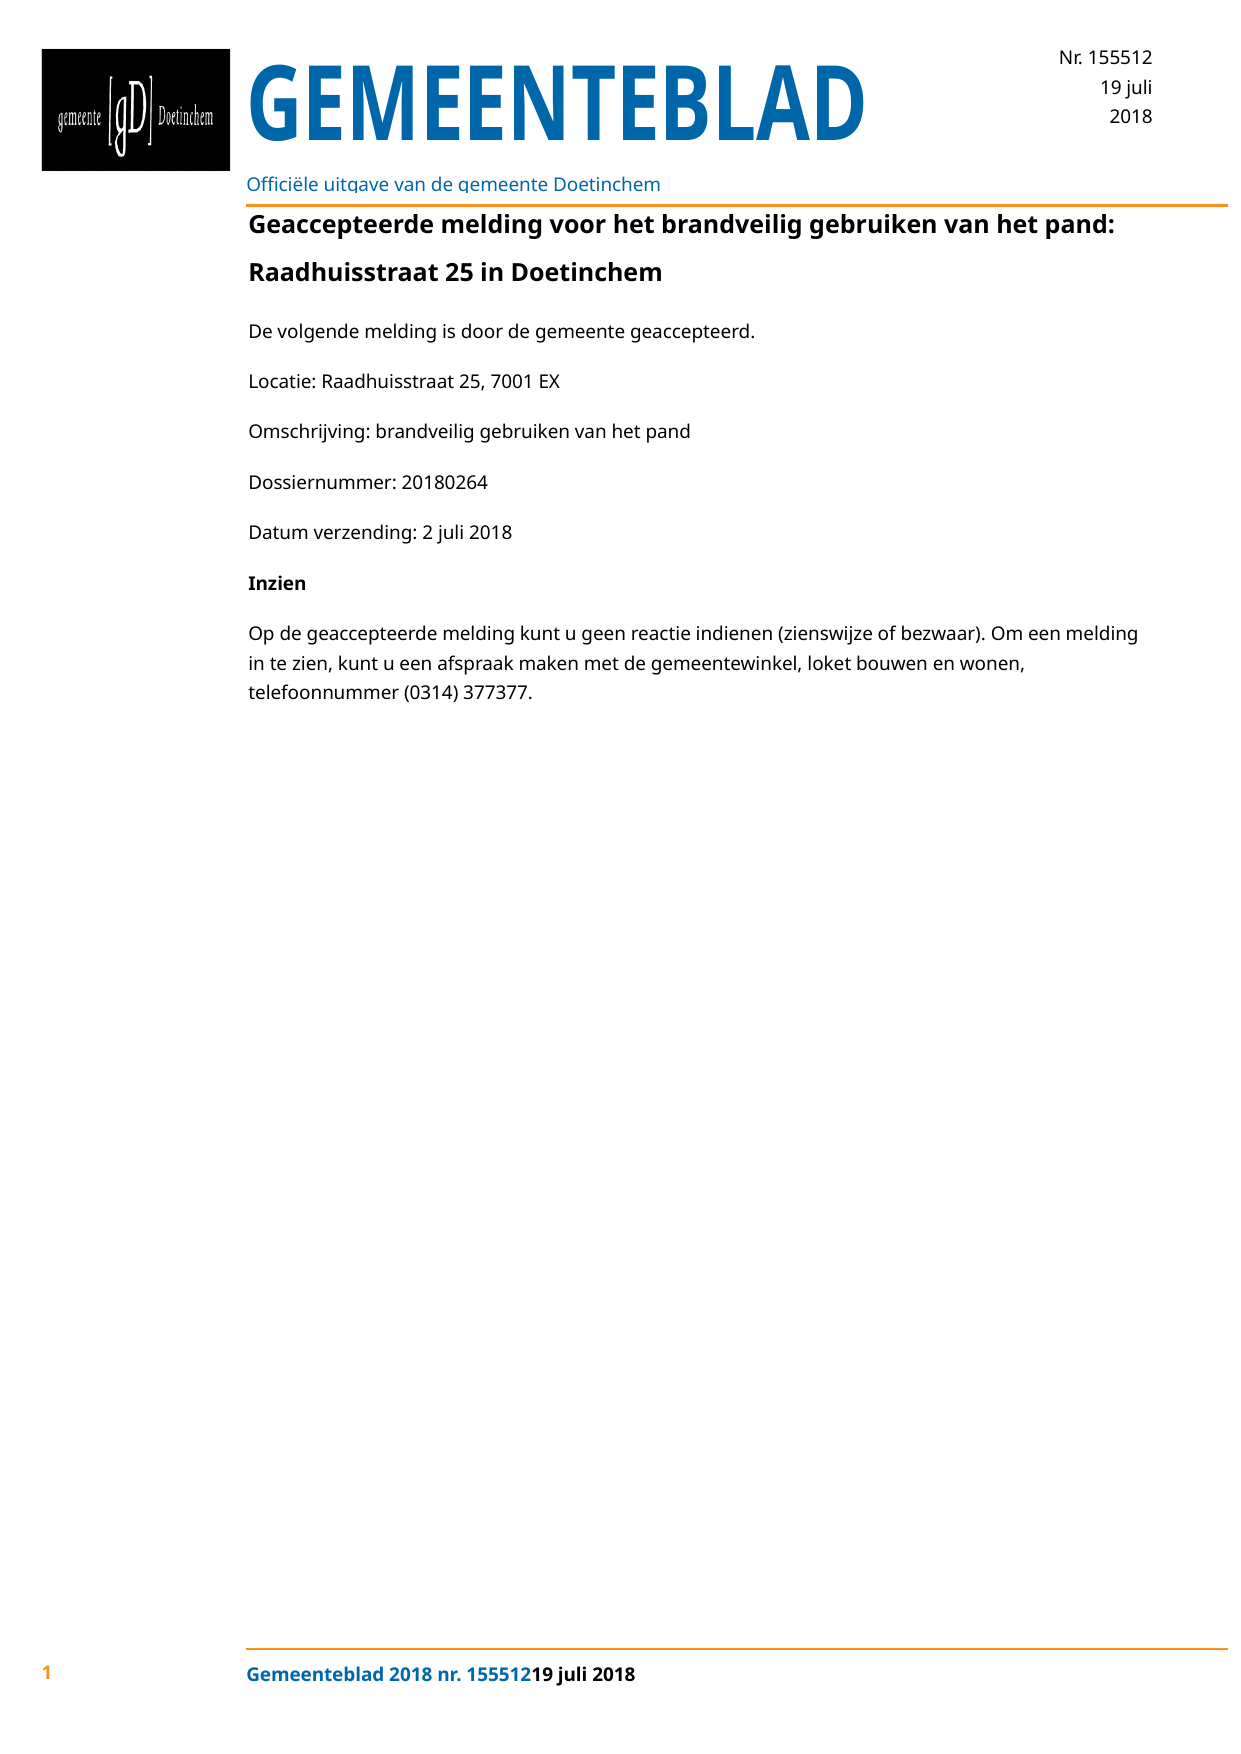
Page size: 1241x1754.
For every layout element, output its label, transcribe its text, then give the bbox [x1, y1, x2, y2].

text Dossiernummer: 20180264 [248, 469, 1152, 495]
text Datum verzending: 2 juli 2018 [248, 519, 1152, 545]
text Omschrijving: brandveilig gebruiken van het pand [248, 419, 1152, 444]
text De volgende melding is door de gemeente geaccepteerd. [248, 318, 1152, 344]
text Op de geaccepteerde melding kunt u geen reactie indienen (zienswijze of bezwaar). Om een melding in te zien, kunt u een afspraak maken met de gemeentewinkel, loket bouwen en wonen, telefoonnummer (0314) 377377. [248, 620, 1152, 705]
picture [41, 47, 231, 172]
text Inzien [248, 570, 1152, 596]
text Locatie: Raadhuisstraat 25, 7001 EX [248, 368, 1152, 394]
text Geaccepteerde melding voor het brandveilig gebruiken van het pand: Raadhuisstraat 25 in Doetinchem [248, 207, 1152, 288]
